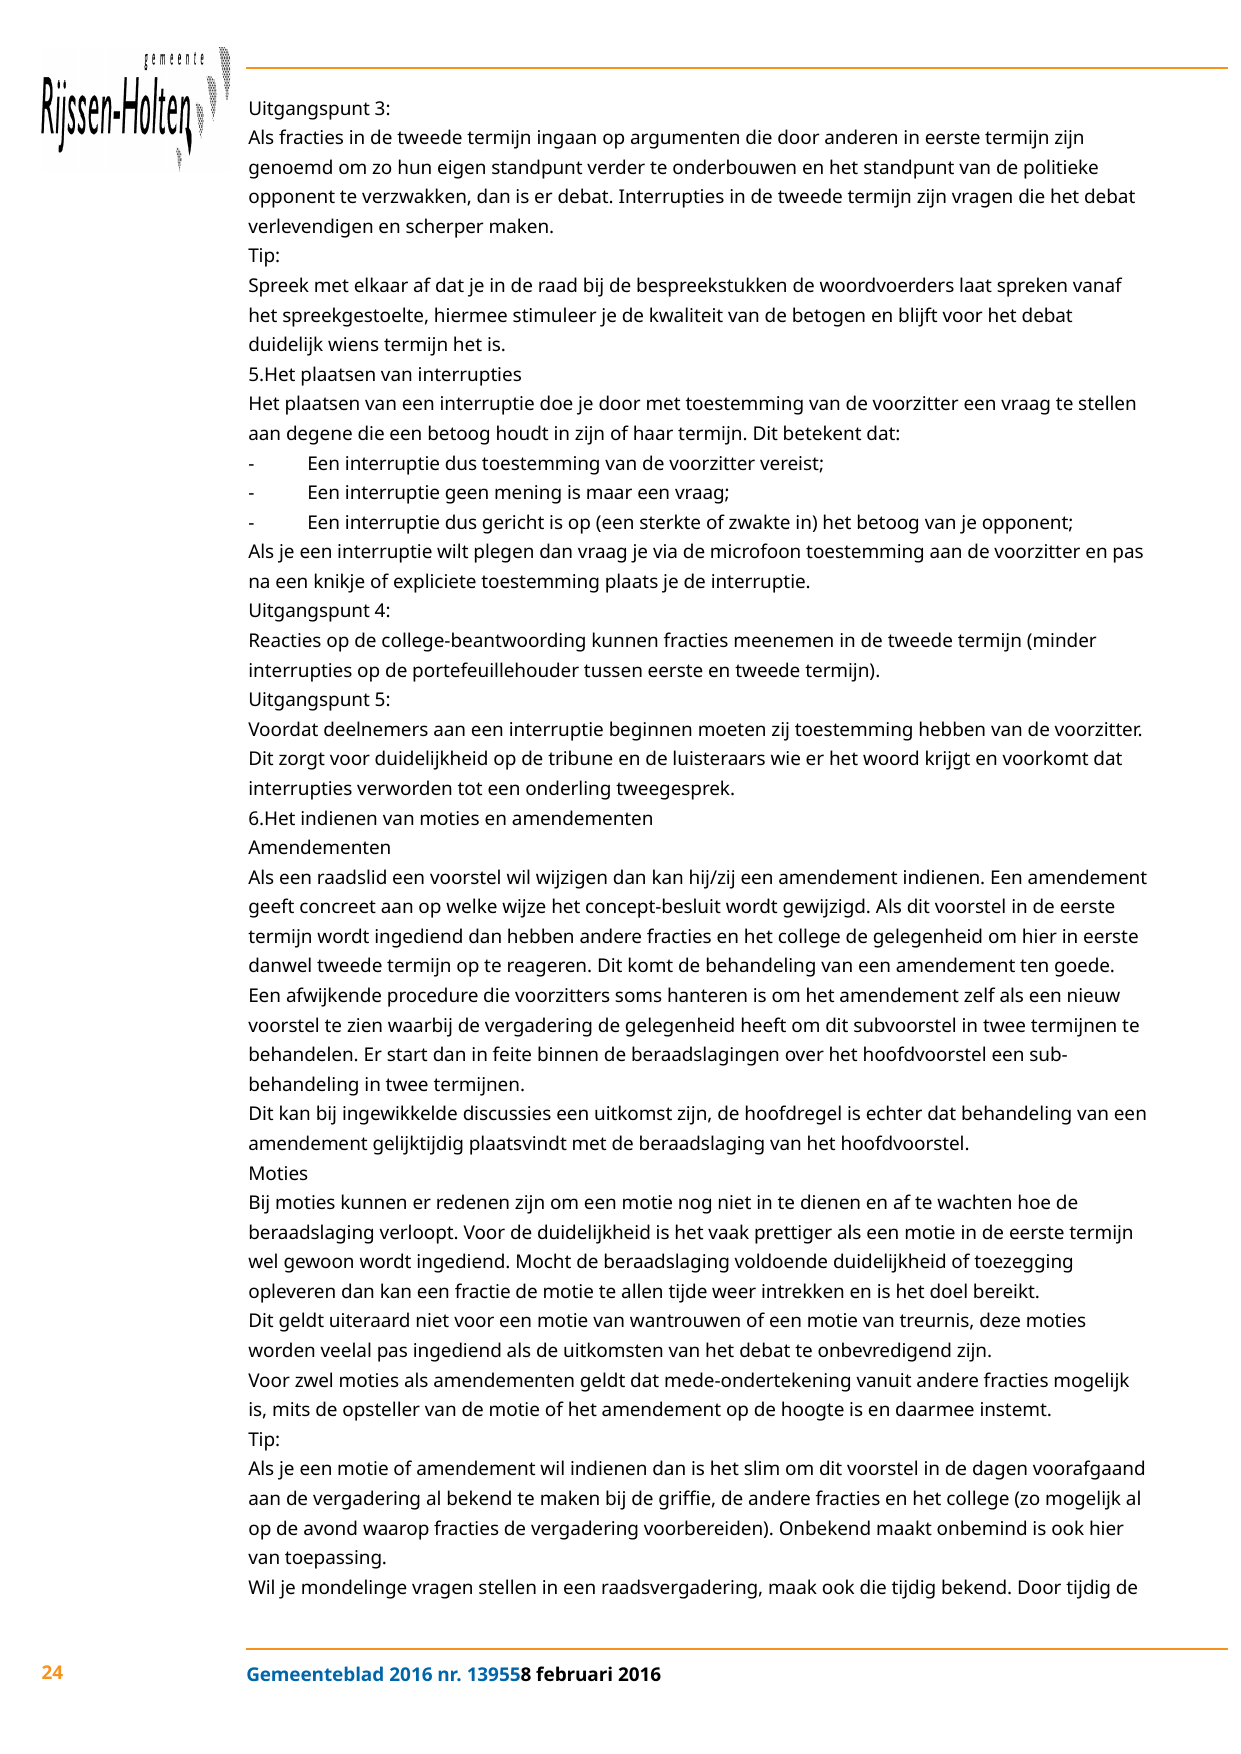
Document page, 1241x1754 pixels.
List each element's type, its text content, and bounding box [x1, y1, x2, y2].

text Uitgangspunt 4: [248, 598, 1152, 623]
text Uitgangspunt 5: [248, 686, 1152, 712]
text Als je een interruptie wilt plegen dan vraag je via de microfoon toestemming aan de voorzitter en pas na een knikje of expliciete toestemming plaats je de interruptie. [248, 538, 1152, 594]
text Als je een motie of amendement wil indienen dan is het slim om dit voorstel in de dagen voorafgaand aan de vergadering al bekend te maken bij de griffie, de andere fracties en het college (zo mogelijk al op de avond waarop fracties de vergadering voorbereiden). Onbekend maakt onbemind is ook hier van toepassing. [248, 1456, 1152, 1570]
text 5.Het plaatsen van interrupties [248, 361, 1152, 387]
text Tip: [248, 1426, 1152, 1452]
text Voor zwel moties als amendementen geldt dat mede-ondertekening vanuit andere fracties mogelijk is, mits de opsteller van de motie of het amendement op de hoogte is en daarmee instemt. [248, 1367, 1152, 1422]
text Dit kan bij ingewikkelde discussies een uitkomst zijn, de hoofdregel is echter dat behandeling van een amendement gelijktijdig plaatsvindt met de beraadslaging van het hoofdvoorstel. [248, 1101, 1152, 1156]
list Een interruptie geen mening is maar een vraag; [248, 479, 1152, 505]
list Een interruptie dus toestemming van de voorzitter vereist; [248, 450, 1152, 476]
text Voordat deelnemers aan een interruptie beginnen moeten zij toestemming hebben van de voorzitter. Dit zorgt voor duidelijkheid op de tribune en de luisteraars wie er het woord krijgt en voorkomt dat interrupties verworden tot een onderling tweegesprek. [248, 716, 1152, 801]
text Moties [248, 1160, 1152, 1186]
text Tip: [248, 243, 1152, 268]
text Reacties op de college-beantwoording kunnen fracties meenemen in de tweede termijn (minder interrupties op de portefeuillehouder tussen eerste en tweede termijn). [248, 627, 1152, 683]
text Een afwijkende procedure die voorzitters soms hanteren is om het amendement zelf als een nieuw voorstel te zien waarbij de vergadering de gelegenheid heeft om dit subvoorstel in twee termijnen te behandelen. Er start dan in feite binnen de beraadslagingen over het hoofdvoorstel een sub-behandeling in twee termijnen. [248, 982, 1152, 1097]
text Bij moties kunnen er redenen zijn om een motie nog niet in te dienen en af te wachten hoe de beraadslaging verloopt. Voor de duidelijkheid is het vaak prettiger als een motie in de eerste termijn wel gewoon wordt ingediend. Mocht de beraadslaging voldoende duidelijkheid of toezegging opleveren dan kan een fractie de motie te allen tijde weer intrekken en is het doel bereikt. [248, 1189, 1152, 1304]
text Amendementen [248, 834, 1152, 860]
list Een interruptie dus gericht is op (een sterkte of zwakte in) het betoog van je opponent; [248, 509, 1152, 535]
text Als een raadslid een voorstel wil wijzigen dan kan hij/zij een amendement indienen. Een amendement geeft concreet aan op welke wijze het concept-besluit wordt gewijzigd. Als dit voorstel in de eerste termijn wordt ingediend dan hebben andere fracties en het college de gelegenheid om hier in eerste danwel tweede termijn op te reageren. Dit komt de behandeling van een amendement ten goede. [248, 864, 1152, 978]
text Dit geldt uiteraard niet voor een motie van wantrouwen of een motie van treurnis, deze moties worden veelal pas ingediend als de uitkomsten van het debat te onbevredigend zijn. [248, 1308, 1152, 1363]
text Als fracties in de tweede termijn ingaan op argumenten die door anderen in eerste termijn zijn genoemd om zo hun eigen standpunt verder te onderbouwen en het standpunt van de politieke opponent te verzwakken, dan is er debat. Interrupties in de tweede termijn zijn vragen die het debat verlevendigen en scherper maken. [248, 124, 1152, 239]
picture [41, 47, 231, 172]
text Uitgangspunt 3: [248, 95, 1152, 121]
text Het plaatsen van een interruptie doe je door met toestemming van de voorzitter een vraag te stellen aan degene die een betoog houdt in zijn of haar termijn. Dit betekent dat: [248, 391, 1152, 446]
text 6.Het indienen van moties en amendementen [248, 805, 1152, 831]
text Spreek met elkaar af dat je in de raad bij de bespreekstukken de woordvoerders laat spreken vanaf het spreekgestoelte, hiermee stimuleer je de kwaliteit van de betogen en blijft voor het debat duidelijk wiens termijn het is. [248, 272, 1152, 357]
text Wil je mondelinge vragen stellen in een raadsvergadering, maak ook die tijdig bekend. Door tijdig de [248, 1574, 1152, 1600]
